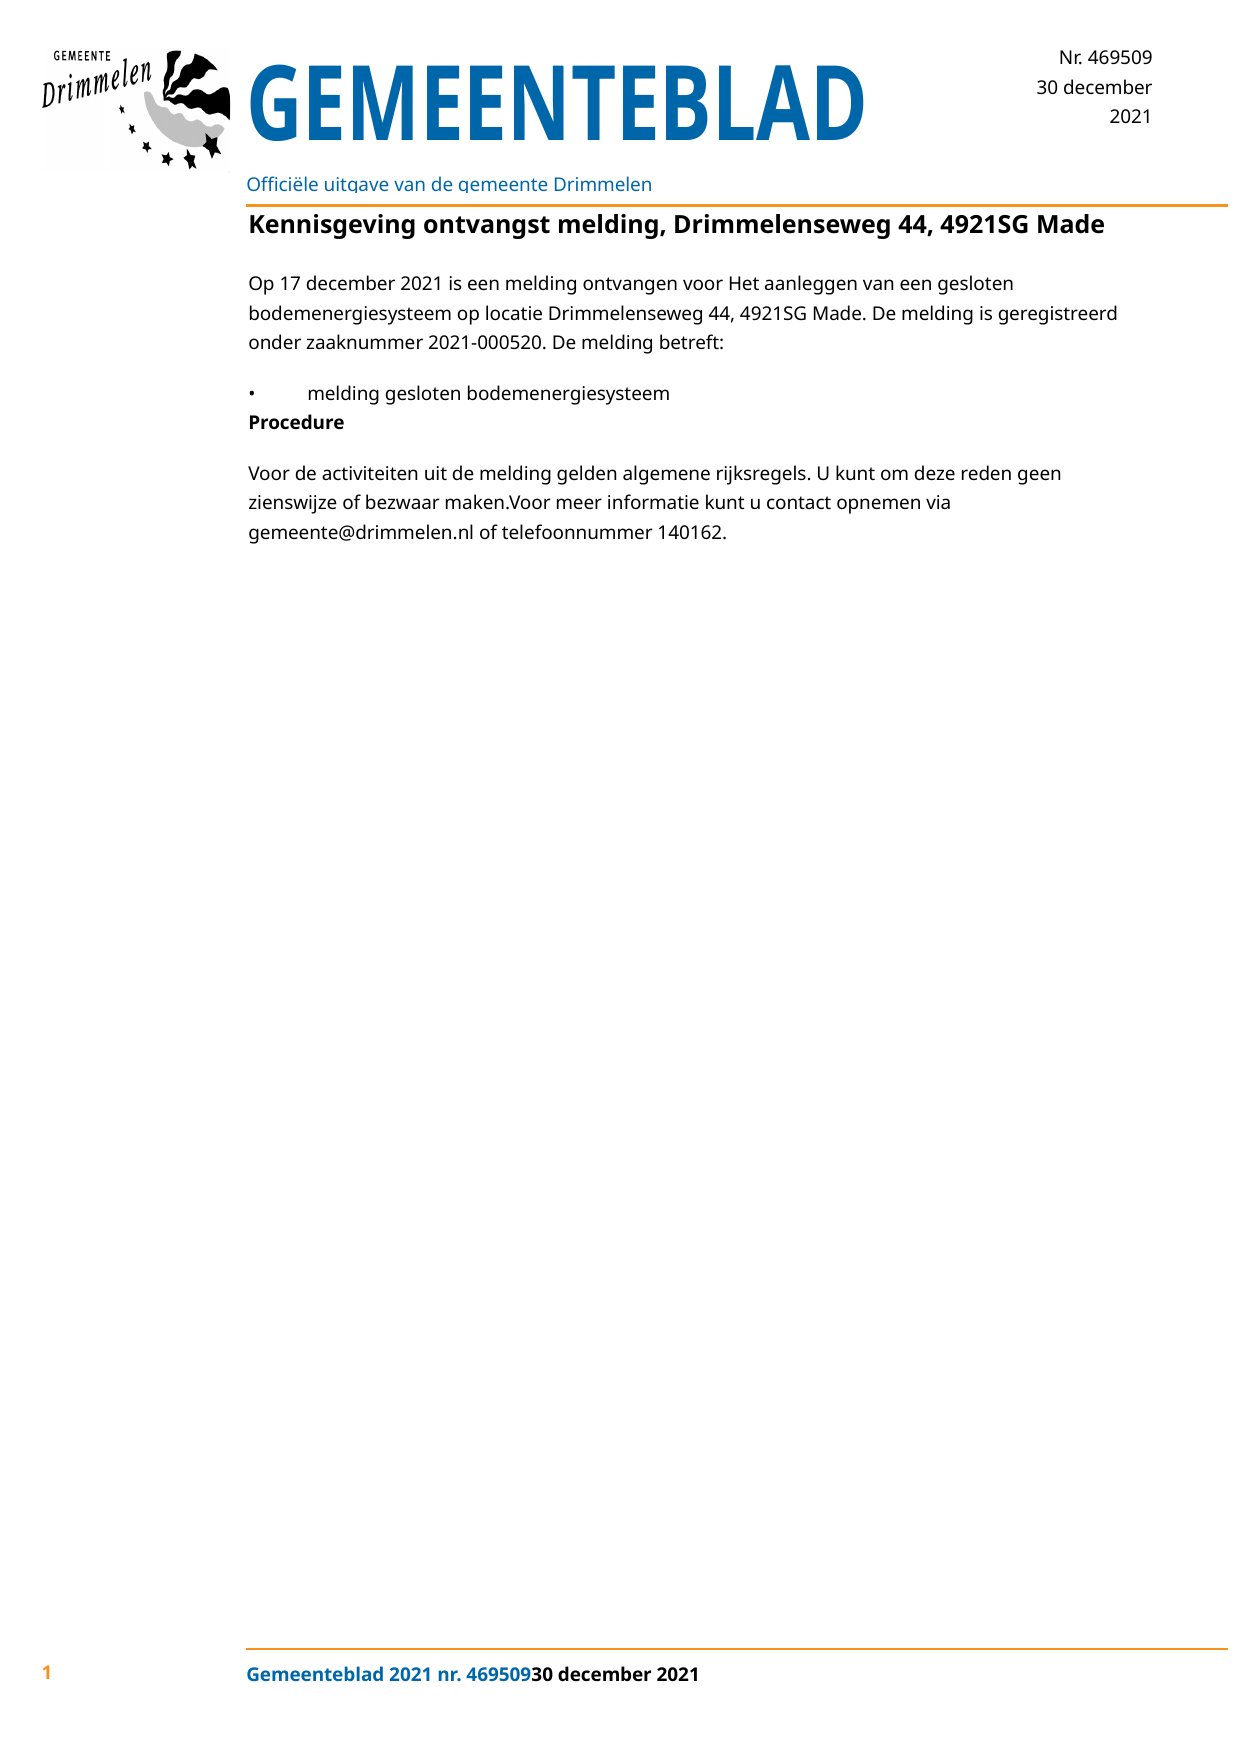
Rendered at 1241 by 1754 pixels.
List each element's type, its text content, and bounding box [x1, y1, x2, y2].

text Procedure [248, 409, 1152, 435]
text Kennisgeving ontvangst melding, Drimmelenseweg 44, 4921SG Made [248, 207, 1152, 241]
text Voor de activiteiten uit de melding gelden algemene rijksregels. U kunt om deze reden geen zienswijze of bezwaar maken.Voor meer informatie kunt u contact opnemen via gemeente@drimmelen.nl of telefoonnummer 140162. [248, 460, 1152, 545]
text Op 17 december 2021 is een melding ontvangen voor Het aanleggen van een gesloten bodemenergiesysteem op locatie Drimmelenseweg 44, 4921SG Made. De melding is geregistreerd onder zaaknummer 2021-000520. De melding betreft: [248, 270, 1152, 355]
list melding gesloten bodemenergiesysteem [248, 380, 1152, 406]
picture [41, 47, 231, 172]
